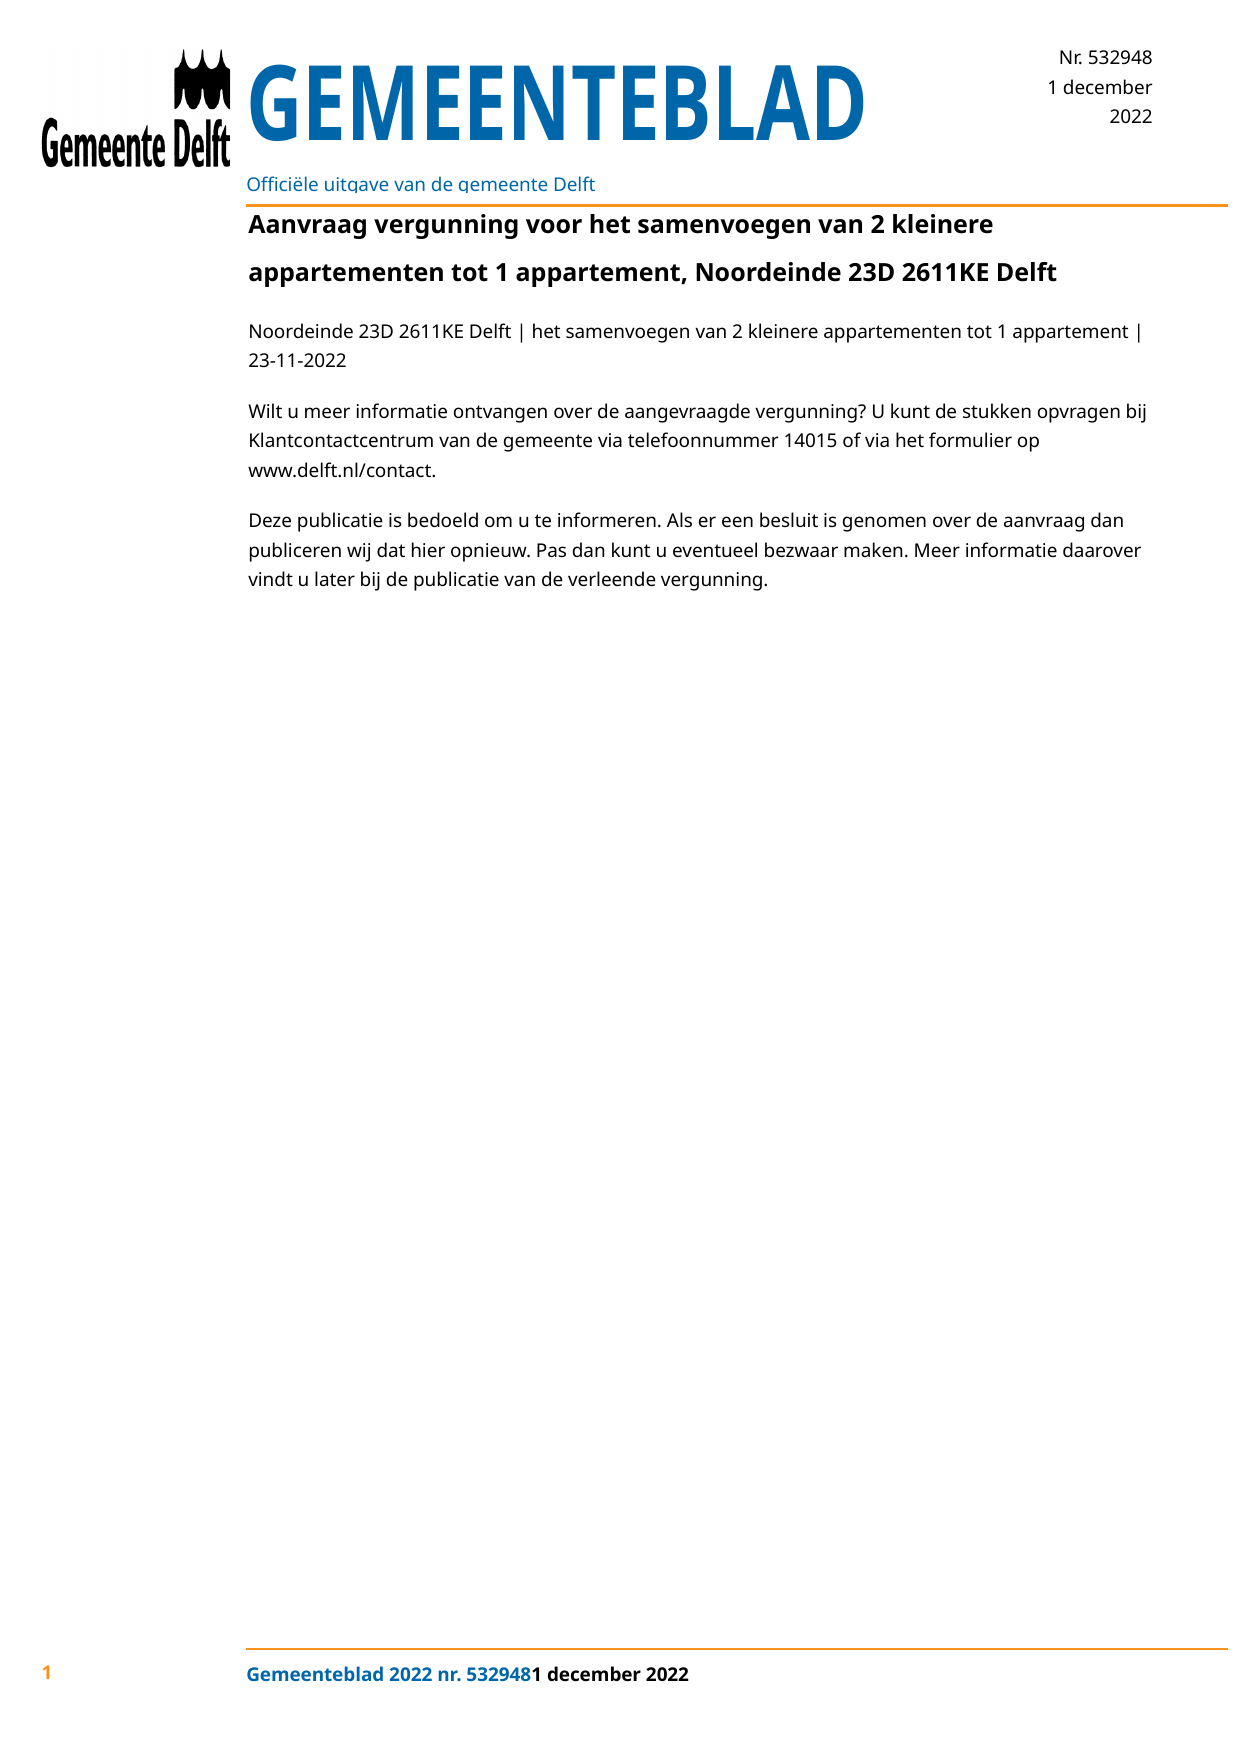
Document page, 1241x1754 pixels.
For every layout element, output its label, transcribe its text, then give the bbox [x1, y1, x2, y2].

picture [41, 47, 231, 172]
text Aanvraag vergunning voor het samenvoegen van 2 kleinere appartementen tot 1 appartement, Noordeinde 23D 2611KE Delft [248, 207, 1152, 288]
text Deze publicatie is bedoeld om u te informeren. Als er een besluit is genomen over de aanvraag dan publiceren wij dat hier opnieuw. Pas dan kunt u eventueel bezwaar maken. Meer informatie daarover vindt u later bij de publicatie van de verleende vergunning. [248, 507, 1152, 592]
text Wilt u meer informatie ontvangen over de aangevraagde vergunning? U kunt de stukken opvragen bij Klantcontactcentrum van de gemeente via telefoonnummer 14015 of via het formulier op www.delft.nl/contact. [248, 398, 1152, 483]
text Noordeinde 23D 2611KE Delft | het samenvoegen van 2 kleinere appartementen tot 1 appartement | 23-11-2022 [248, 318, 1152, 373]
